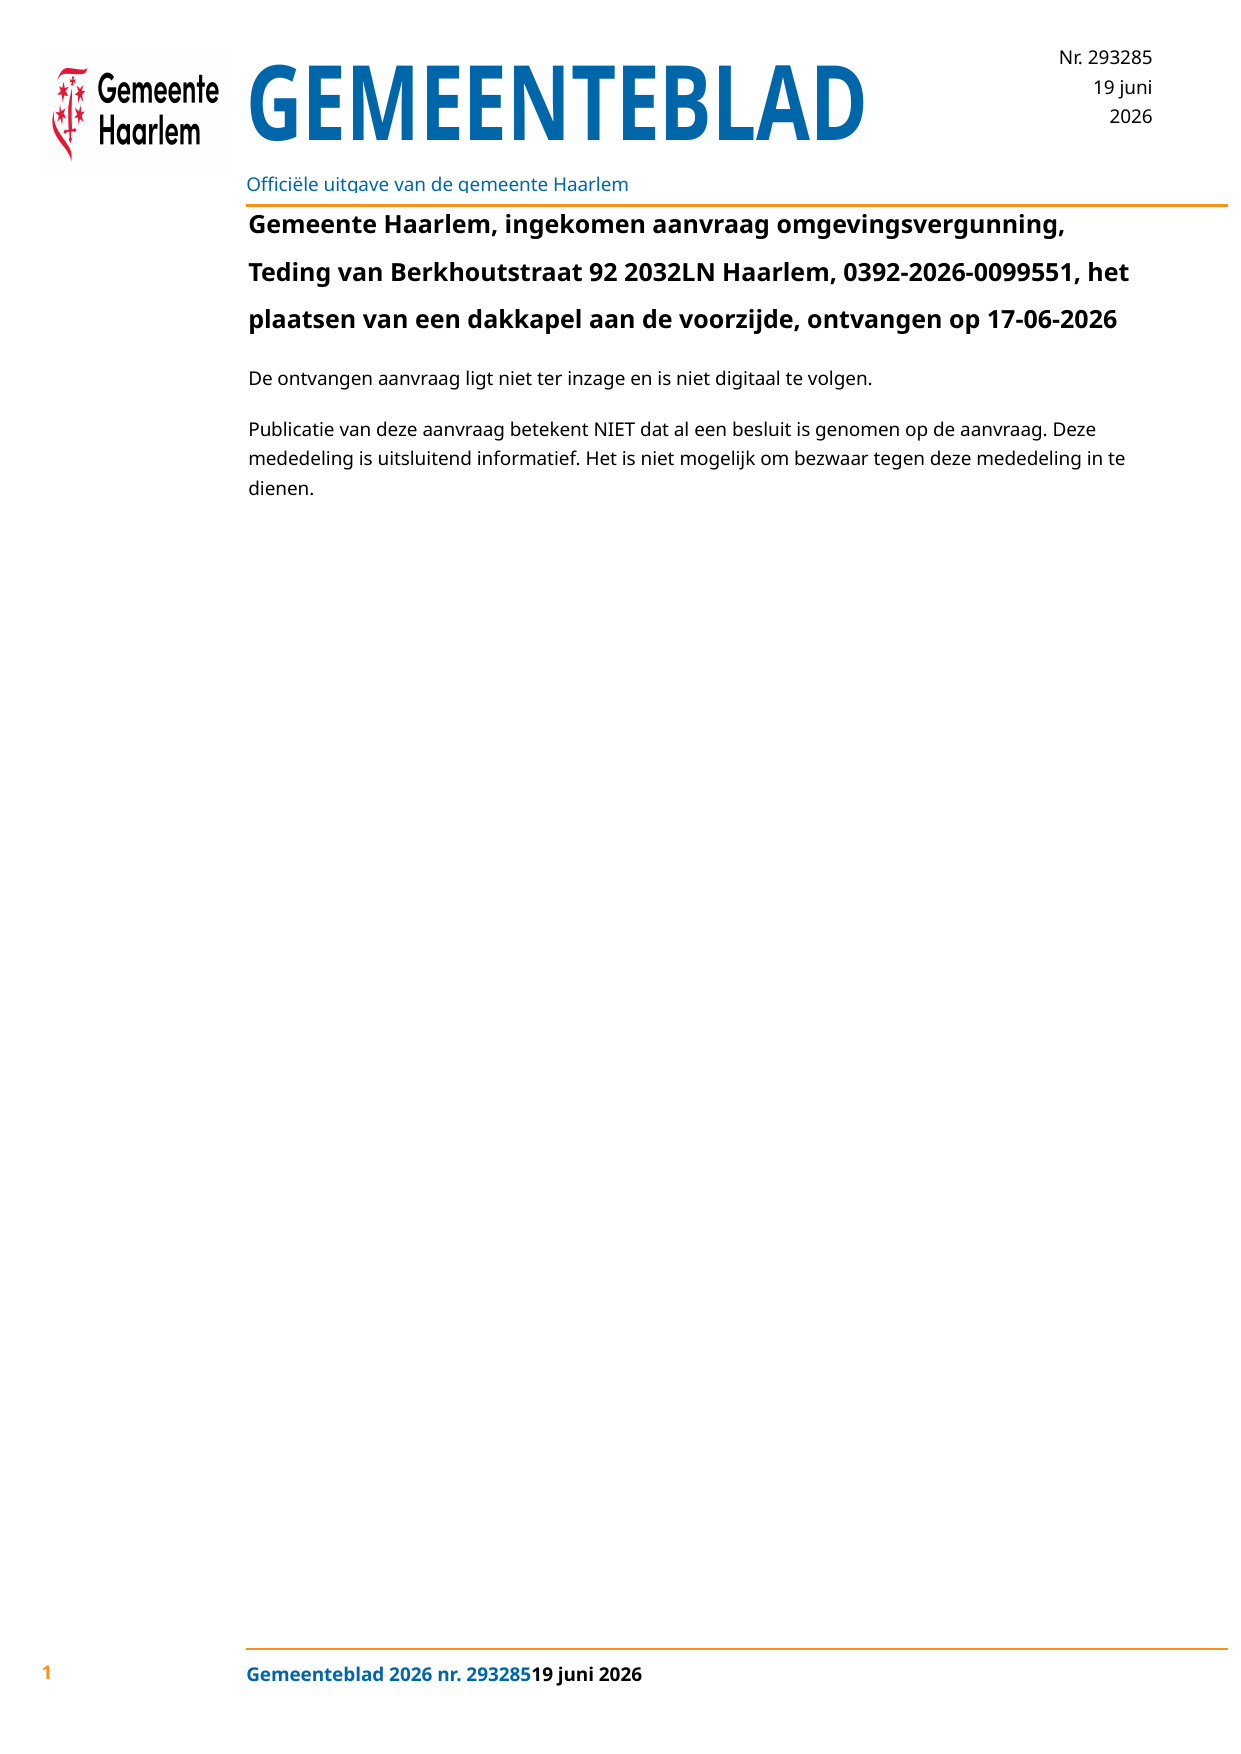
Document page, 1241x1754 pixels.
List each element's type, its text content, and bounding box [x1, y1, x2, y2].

text Publicatie van deze aanvraag betekent NIET dat al een besluit is genomen op de aanvraag. Deze mededeling is uitsluitend informatief. Het is niet mogelijk om bezwaar tegen deze mededeling in te dienen. [248, 416, 1152, 501]
text De ontvangen aanvraag ligt niet ter inzage en is niet digitaal te volgen. [248, 366, 1152, 391]
picture [41, 47, 231, 172]
text Gemeente Haarlem, ingekomen aanvraag omgevingsvergunning, Teding van Berkhoutstraat 92 2032LN Haarlem, 0392-2026-0099551, het plaatsen van een dakkapel aan de voorzijde, ontvangen op 17-06-2026 [248, 207, 1152, 336]
